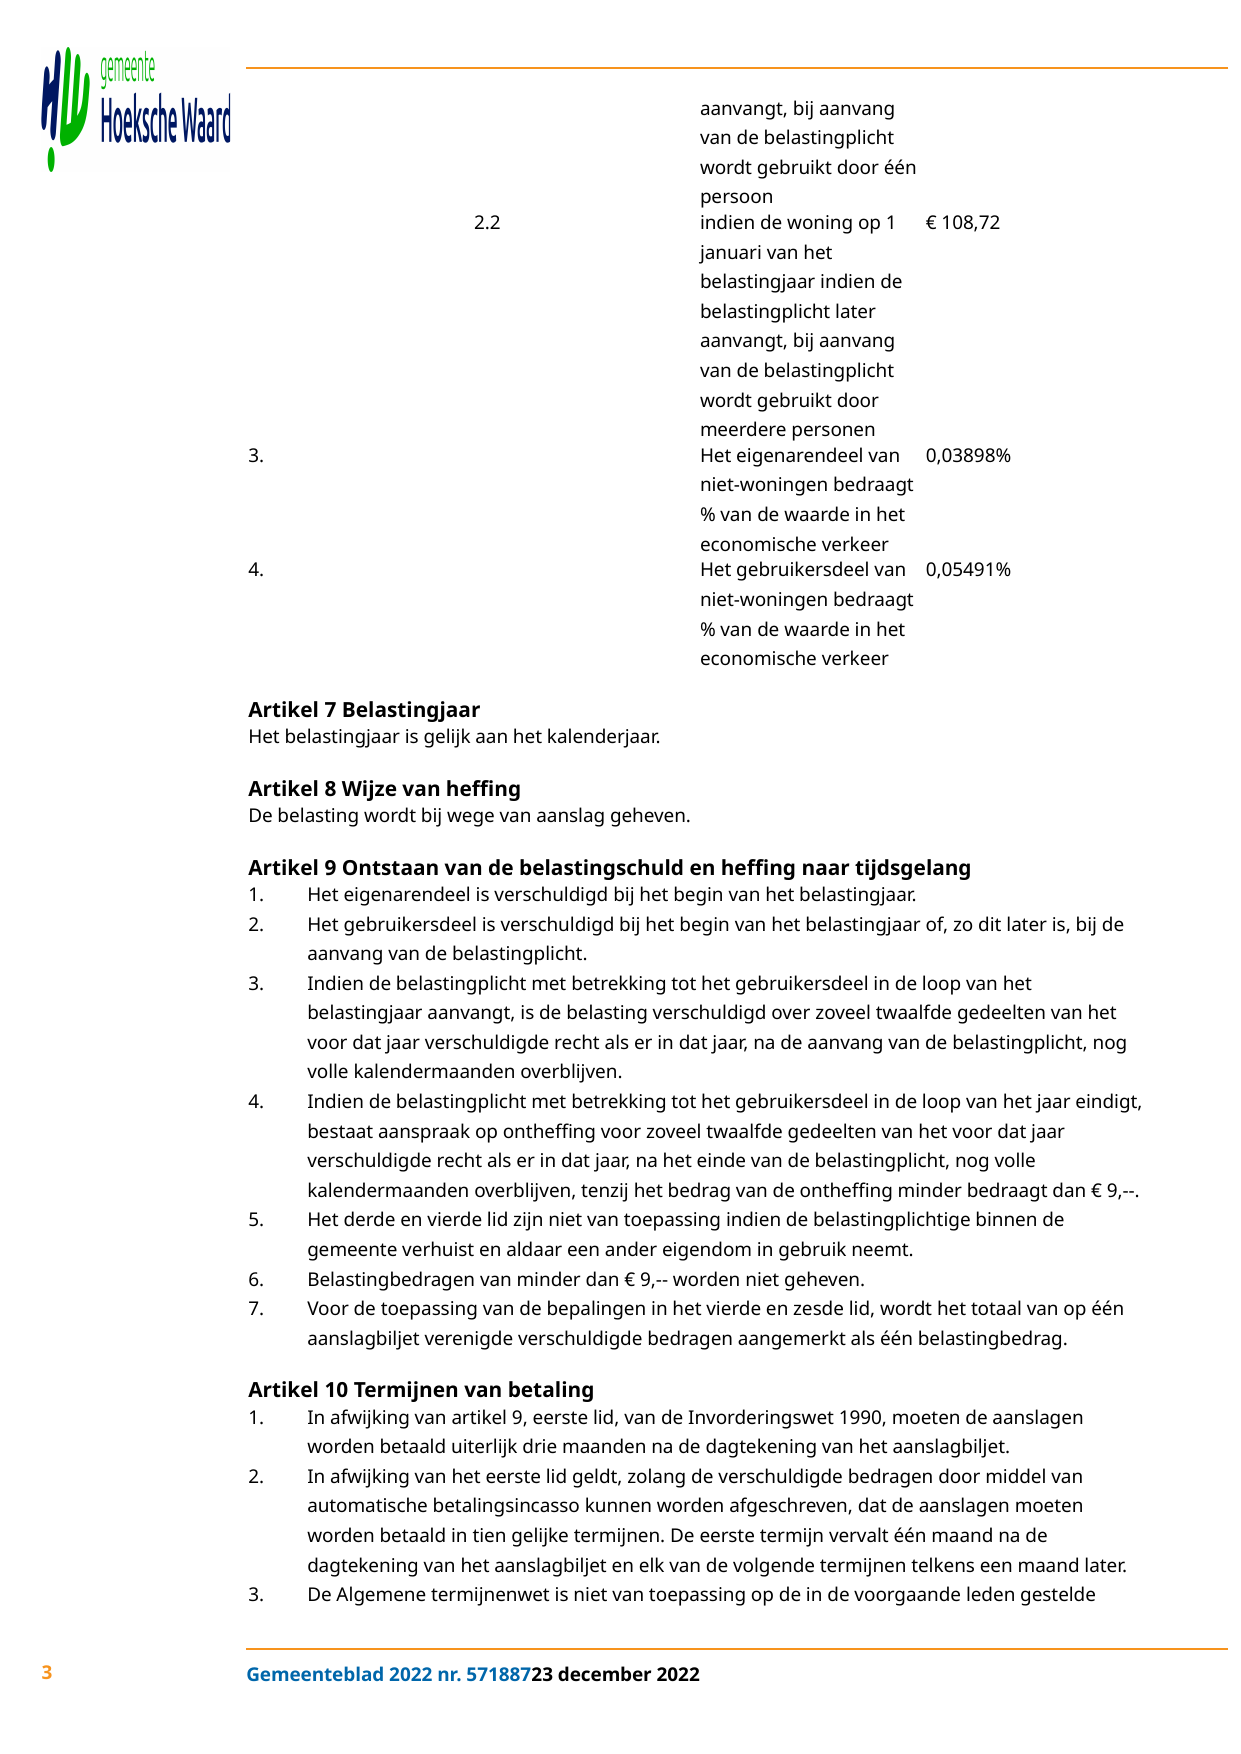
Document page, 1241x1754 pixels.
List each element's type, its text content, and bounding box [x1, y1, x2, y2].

list In afwijking van artikel 9, eerste lid, van de Invorderingswet 1990, moeten de aanslagen worden betaald uiterlijk drie maanden na de dagtekening van het aanslagbiljet. [248, 1404, 1152, 1459]
table_cell 3. [248, 442, 474, 557]
list De Algemene termijnenwet is niet van toepassing op de in de voorgaande leden gestelde [248, 1581, 1152, 1607]
table_cell 0,05491% [926, 557, 1152, 671]
text Artikel 10 Termijnen van betaling [248, 1375, 1152, 1404]
text De belasting wordt bij wege van aanslag geheven. [248, 802, 1152, 828]
table_cell [474, 95, 700, 209]
text Artikel 7 Belastingjaar [248, 695, 1152, 723]
table_cell € 108,72 [926, 209, 1152, 442]
text Artikel 8 Wijze van heffing [248, 774, 1152, 802]
table_cell 0,03898% [926, 442, 1152, 557]
list Het derde en vierde lid zijn niet van toepassing indien de belastingplichtige binnen de gemeente verhuist en aldaar een ander eigendom in gebruik neemt. [248, 1207, 1152, 1262]
table_cell Het eigenarendeel van niet-woningen bedraagt % van de waarde in het economische verkeer [700, 442, 926, 557]
table_cell [474, 557, 700, 671]
list In afwijking van het eerste lid geldt, zolang de verschuldigde bedragen door middel van automatische betalingsincasso kunnen worden afgeschreven, dat de aanslagen moeten worden betaald in tien gelijke termijnen. De eerste termijn vervalt één maand na de dagtekening van het aanslagbiljet en elk van de volgende termijnen telkens een maand later. [248, 1463, 1152, 1577]
list Indien de belastingplicht met betrekking tot het gebruikersdeel in de loop van het jaar eindigt, bestaat aanspraak op ontheffing voor zoveel twaalfde gedeelten van het voor dat jaar verschuldigde recht als er in dat jaar, na het einde van de belastingplicht, nog volle kalendermaanden overblijven, tenzij het bedrag van de ontheffing minder bedraagt dan € 9,--. [248, 1088, 1152, 1203]
table_cell aanvangt, bij aanvang van de belastingplicht wordt gebruikt door één persoon [700, 95, 926, 209]
table_cell [926, 95, 1152, 209]
table_cell [248, 209, 474, 442]
list Het gebruikersdeel is verschuldigd bij het begin van het belastingjaar of, zo dit later is, bij de aanvang van de belastingplicht. [248, 911, 1152, 966]
list Voor de toepassing van de bepalingen in het vierde en zesde lid, wordt het totaal van op één aanslagbiljet verenigde verschuldigde bedragen aangemerkt als één belastingbedrag. [248, 1295, 1152, 1351]
table_cell 4. [248, 557, 474, 671]
table_cell indien de woning op 1 januari van het belastingjaar indien de belastingplicht later aanvangt, bij aanvang van de belastingplicht wordt gebruikt door meerdere personen [700, 209, 926, 442]
table_cell 2.2 [474, 209, 700, 442]
table_cell Het gebruikersdeel van niet-woningen bedraagt % van de waarde in het economische verkeer [700, 557, 926, 671]
list Belastingbedragen van minder dan € 9,-- worden niet geheven. [248, 1266, 1152, 1292]
list Het eigenarendeel is verschuldigd bij het begin van het belastingjaar. [248, 881, 1152, 907]
picture [41, 47, 231, 172]
list Indien de belastingplicht met betrekking tot het gebruikersdeel in de loop van het belastingjaar aanvangt, is de belasting verschuldigd over zoveel twaalfde gedeelten van het voor dat jaar verschuldigde recht als er in dat jaar, na de aanvang van de belastingplicht, nog volle kalendermaanden overblijven. [248, 970, 1152, 1084]
table_cell [248, 95, 474, 209]
table_cell [474, 442, 700, 557]
text Het belastingjaar is gelijk aan het kalenderjaar. [248, 723, 1152, 749]
text Artikel 9 Ontstaan van de belastingschuld en heffing naar tijdsgelang [248, 853, 1152, 881]
